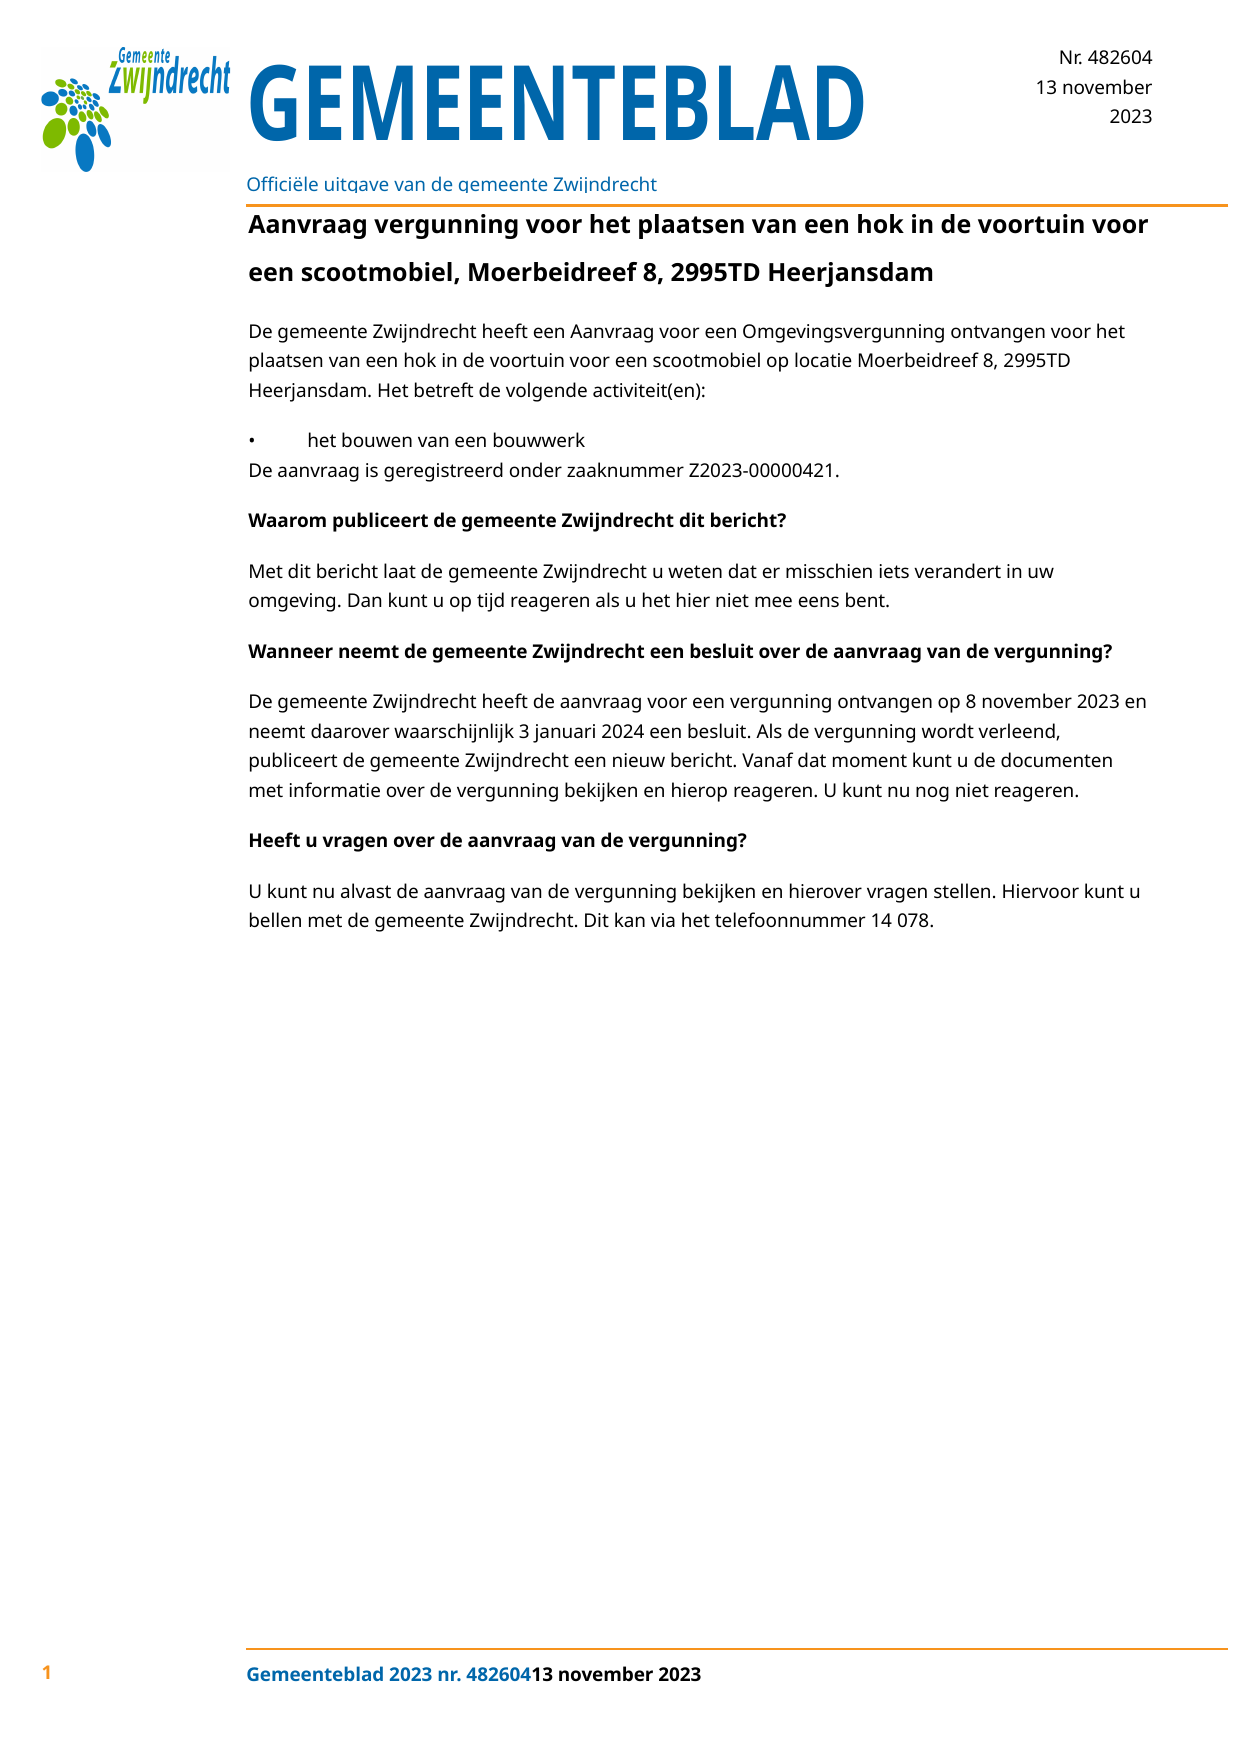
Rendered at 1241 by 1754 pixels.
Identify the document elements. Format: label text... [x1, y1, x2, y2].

text Heeft u vragen over de aanvraag van de vergunning? [248, 827, 1152, 853]
picture [41, 47, 231, 172]
text De aanvraag is geregistreerd onder zaaknummer Z2023-00000421. [248, 457, 1152, 483]
text Waarom publiceert de gemeente Zwijndrecht dit bericht? [248, 507, 1152, 533]
text De gemeente Zwijndrecht heeft de aanvraag voor een vergunning ontvangen op 8 november 2023 en neemt daarover waarschijnlijk 3 januari 2024 een besluit. Als de vergunning wordt verleend, publiceert de gemeente Zwijndrecht een nieuw bericht. Vanaf dat moment kunt u de documenten met informatie over de vergunning bekijken en hierop reageren. U kunt nu nog niet reageren. [248, 688, 1152, 803]
text Met dit bericht laat de gemeente Zwijndrecht u weten dat er misschien iets verandert in uw omgeving. Dan kunt u op tijd reageren als u het hier niet mee eens bent. [248, 558, 1152, 613]
list het bouwen van een bouwwerk [248, 427, 1152, 453]
text U kunt nu alvast de aanvraag van de vergunning bekijken en hierover vragen stellen. Hiervoor kunt u bellen met de gemeente Zwijndrecht. Dit kan via het telefoonnummer 14 078. [248, 878, 1152, 933]
text Wanneer neemt de gemeente Zwijndrecht een besluit over de aanvraag van de vergunning? [248, 638, 1152, 664]
text Aanvraag vergunning voor het plaatsen van een hok in de voortuin voor een scootmobiel, Moerbeidreef 8, 2995TD Heerjansdam [248, 207, 1152, 288]
text De gemeente Zwijndrecht heeft een Aanvraag voor een Omgevingsvergunning ontvangen voor het plaatsen van een hok in de voortuin voor een scootmobiel op locatie Moerbeidreef 8, 2995TD Heerjansdam. Het betreft de volgende activiteit(en): [248, 318, 1152, 403]
